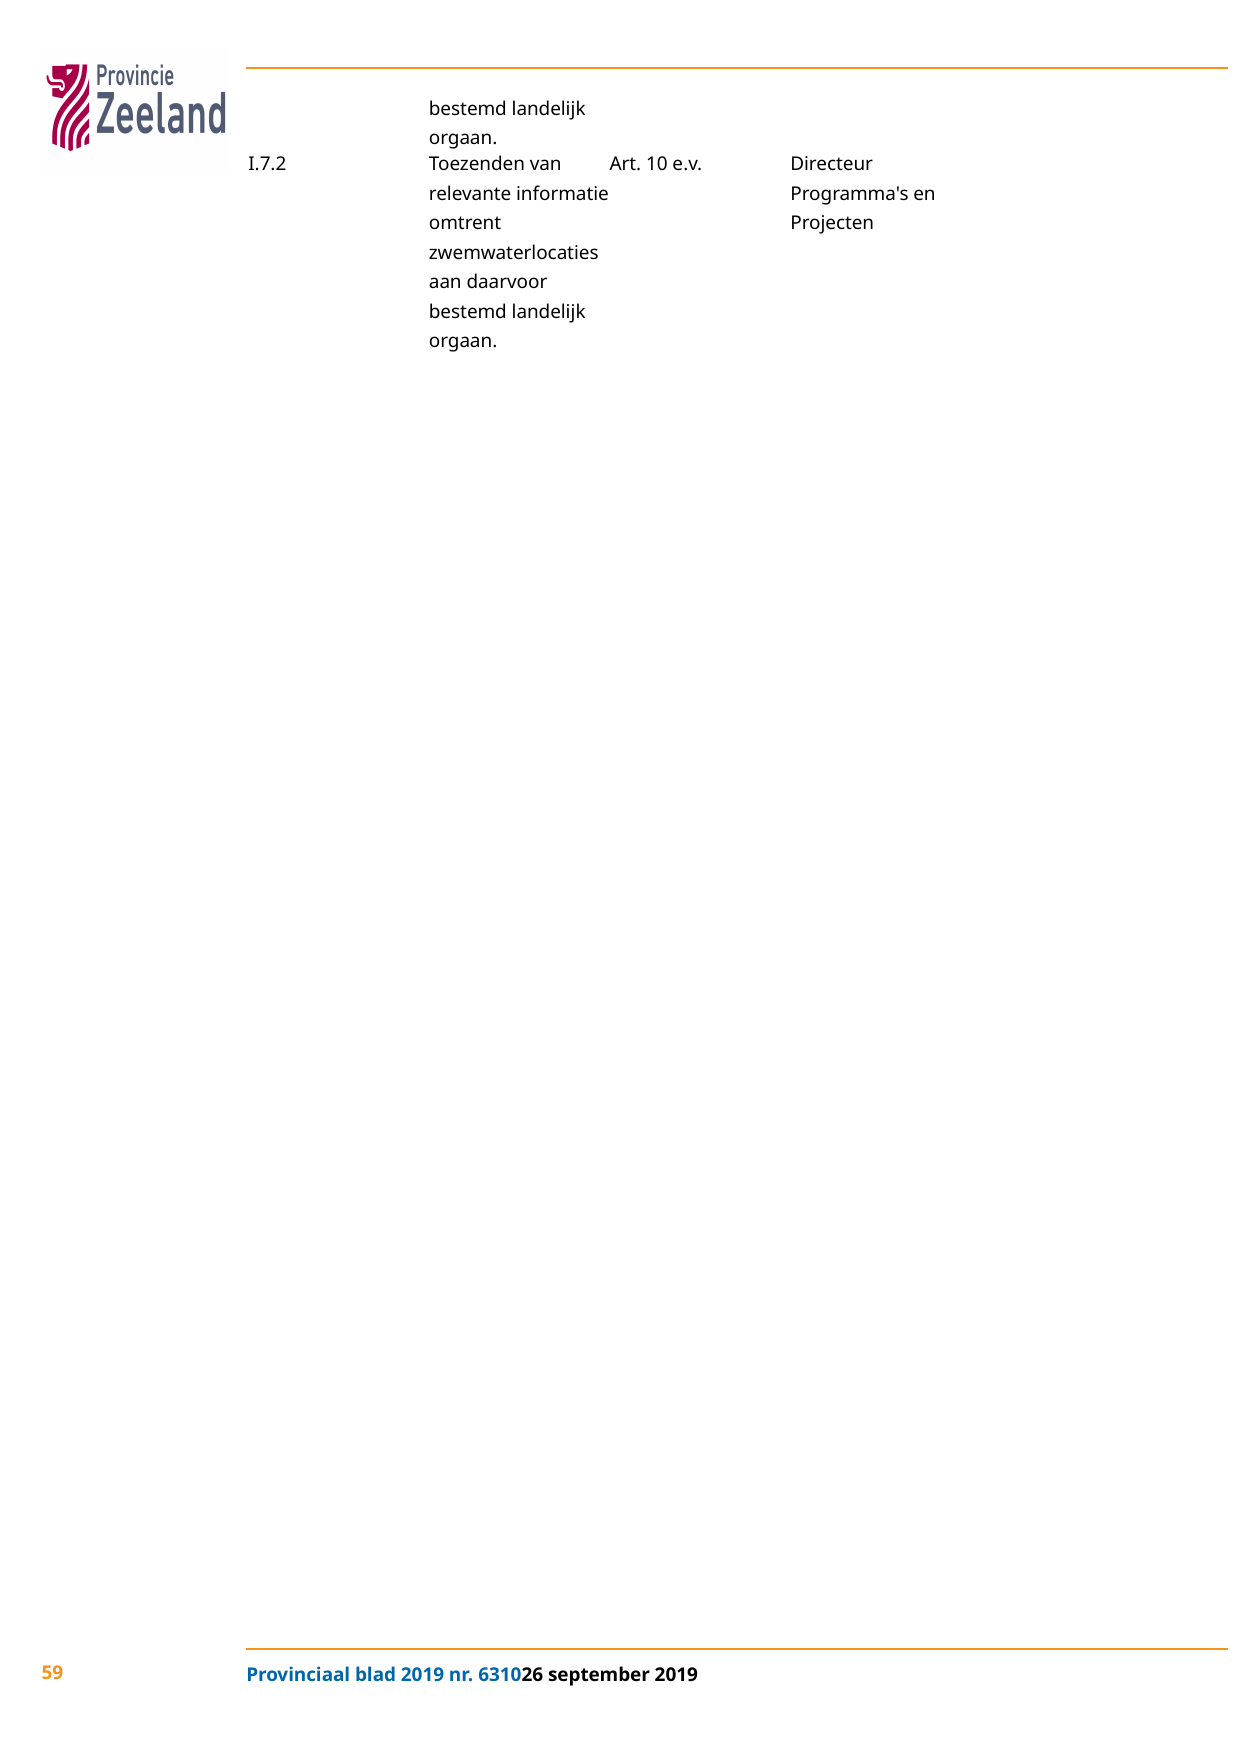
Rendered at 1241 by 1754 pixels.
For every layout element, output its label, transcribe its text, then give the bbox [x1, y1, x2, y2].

table_cell [609, 95, 790, 150]
table_cell [248, 95, 429, 150]
table_cell Art. 10 e.v. [609, 150, 790, 353]
table_cell bestemd landelijk orgaan. [429, 95, 609, 150]
table_cell Toezenden van relevante informatie omtrent zwemwaterlocaties aan daarvoor bestemd landelijk orgaan. [429, 150, 609, 353]
table_cell [971, 150, 1152, 353]
table_cell I.7.2 [248, 150, 429, 353]
table_cell Directeur Programma's en Projecten [790, 150, 971, 353]
table_cell [971, 95, 1152, 150]
picture [41, 47, 231, 172]
table_cell [790, 95, 971, 150]
